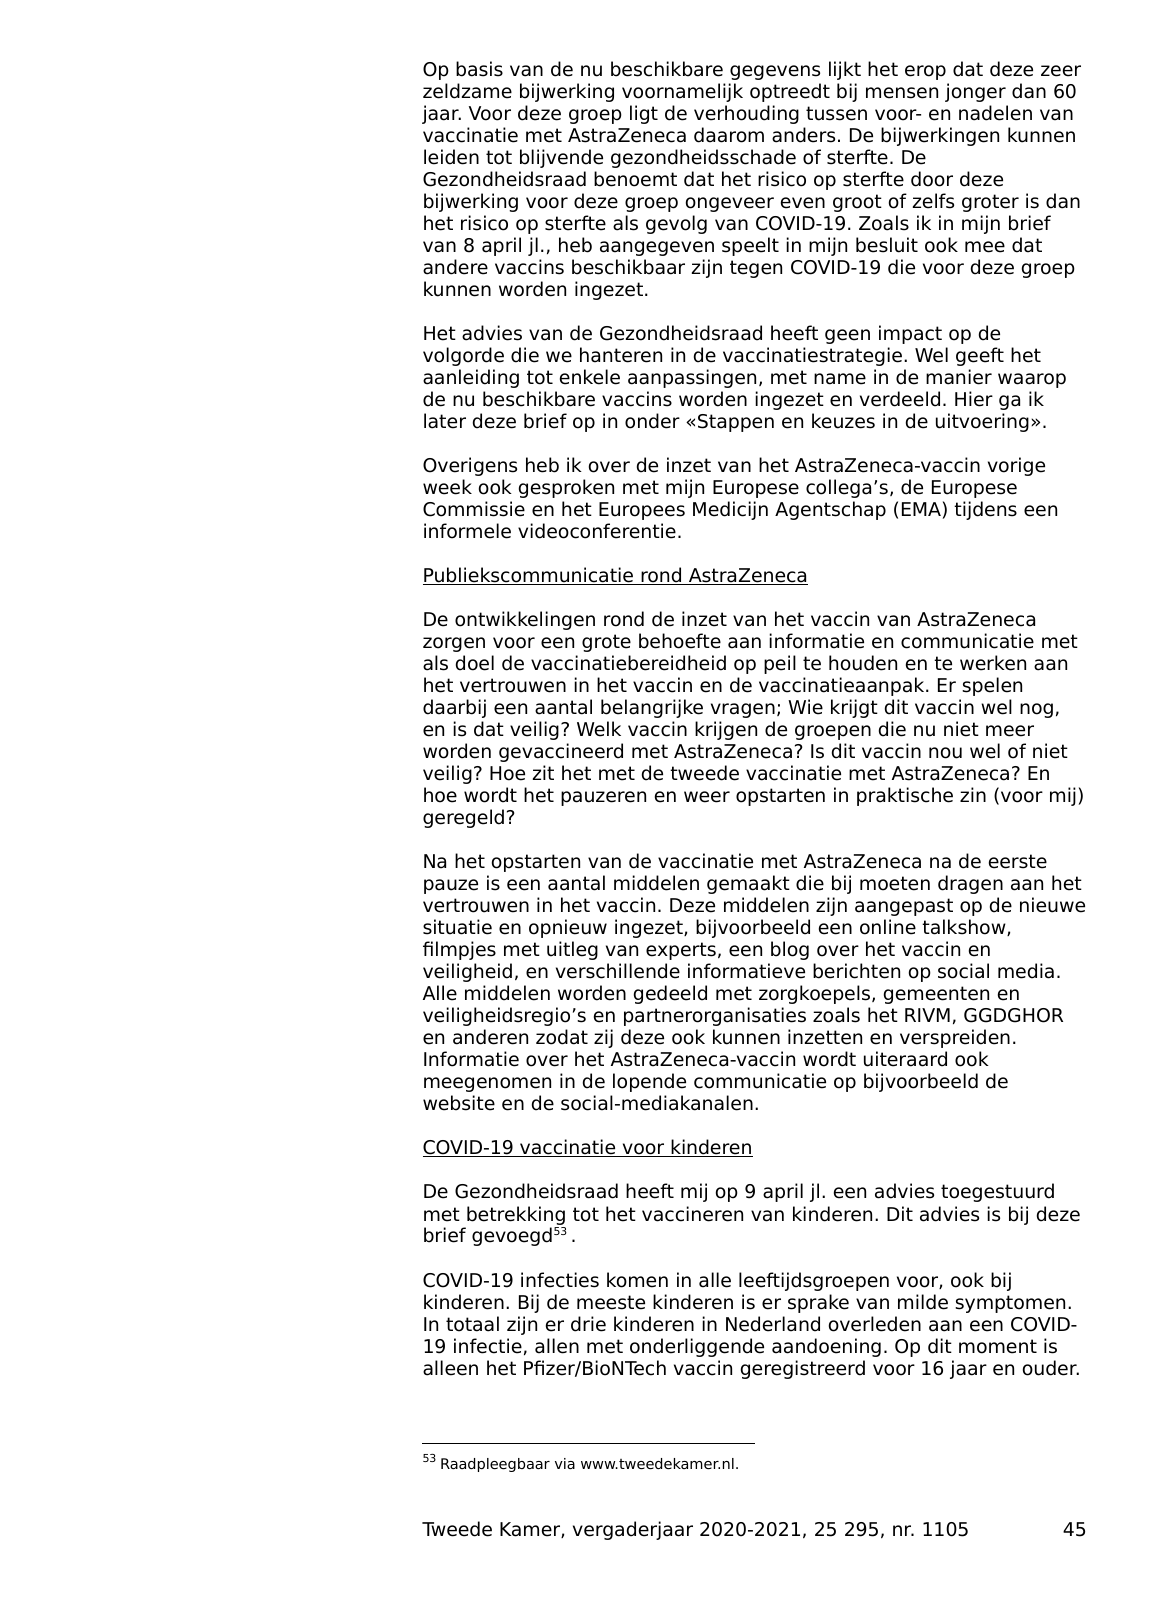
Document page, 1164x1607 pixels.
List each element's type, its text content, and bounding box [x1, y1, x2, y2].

text De ontwikkelingen rond de inzet van het vaccin van AstraZeneca zorgen voor een grote behoefte aan informatie en communicatie met als doel de vaccinatiebereidheid op peil te houden en te werken aan het vertrouwen in het vaccin en de vaccinatieaanpak. Er spelen daarbij een aantal belangrijke vragen; Wie krijgt dit vaccin wel nog, en is dat veilig? Welk vaccin krijgen de groepen die nu niet meer worden gevaccineerd met AstraZeneca? Is dit vaccin nou wel of niet veilig? Hoe zit het met de tweede vaccinatie met AstraZeneca? En hoe wordt het pauzeren en weer opstarten in praktische zin (voor mij) geregeld? [422, 609, 1087, 829]
text Overigens heb ik over de inzet van het AstraZeneca-vaccin vorige week ook gesproken met mijn Europese collega’s, de Europese Commissie en het Europees Medicijn Agentschap (EMA) tijdens een informele videoconferentie. [422, 455, 1087, 543]
text De Gezondheidsraad heeft mij op 9 april jl. een advies toegestuurd met betrekking tot het vaccineren van kinderen. Dit advies is bij deze brief gevoegd. [422, 1181, 1087, 1247]
text Het advies van de Gezondheidsraad heeft geen impact op de volgorde die we hanteren in de vaccinatiestrategie. Wel geeft het aanleiding tot enkele aanpassingen, met name in de manier waarop de nu beschikbare vaccins worden ingezet en verdeeld. Hier ga ik later deze brief op in onder «Stappen en keuzes in de uitvoering». [422, 323, 1087, 433]
text Na het opstarten van de vaccinatie met AstraZeneca na de eerste pauze is een aantal middelen gemaakt die bij moeten dragen aan het vertrouwen in het vaccin. Deze middelen zijn aangepast op de nieuwe situatie en opnieuw ingezet, bijvoorbeeld een online talkshow, filmpjes met uitleg van experts, een blog over het vaccin en veiligheid, en verschillende informatieve berichten op social media. Alle middelen worden gedeeld met zorgkoepels, gemeenten en veiligheidsregio’s en partnerorganisaties zoals het RIVM, GGDGHOR en anderen zodat zij deze ook kunnen inzetten en verspreiden. Informatie over het AstraZeneca-vaccin wordt uiteraard ook meegenomen in de lopende communicatie op bijvoorbeeld de website en de social-mediakanalen. [422, 851, 1087, 1115]
subtitle Publiekscommunicatie rond AstraZeneca [422, 565, 1087, 587]
text Raadpleegbaar via www.tweedekamer.nl. [422, 1452, 1087, 1474]
text COVID-19 infecties komen in alle leeftijdsgroepen voor, ook bij kinderen. Bij de meeste kinderen is er sprake van milde symptomen. In totaal zijn er drie kinderen in Nederland overleden aan een COVID-19 infectie, allen met onderliggende aandoening. Op dit moment is alleen het Pfizer/BioNTech vaccin geregistreerd voor 16 jaar en ouder. [422, 1269, 1087, 1379]
text Op basis van de nu beschikbare gegevens lijkt het erop dat deze zeer zeldzame bijwerking voornamelijk optreedt bij mensen jonger dan 60 jaar. Voor deze groep ligt de verhouding tussen voor- en nadelen van vaccinatie met AstraZeneca daarom anders. De bijwerkingen kunnen leiden tot blijvende gezondheidsschade of sterfte. De Gezondheidsraad benoemt dat het risico op sterfte door deze bijwerking voor deze groep ongeveer even groot of zelfs groter is dan het risico op sterfte als gevolg van COVID-19. Zoals ik in mijn brief van 8 april jl., heb aangegeven speelt in mijn besluit ook mee dat andere vaccins beschikbaar zijn tegen COVID-19 die voor deze groep kunnen worden ingezet. [422, 59, 1087, 301]
subtitle COVID-19 vaccinatie voor kinderen [422, 1137, 1087, 1159]
